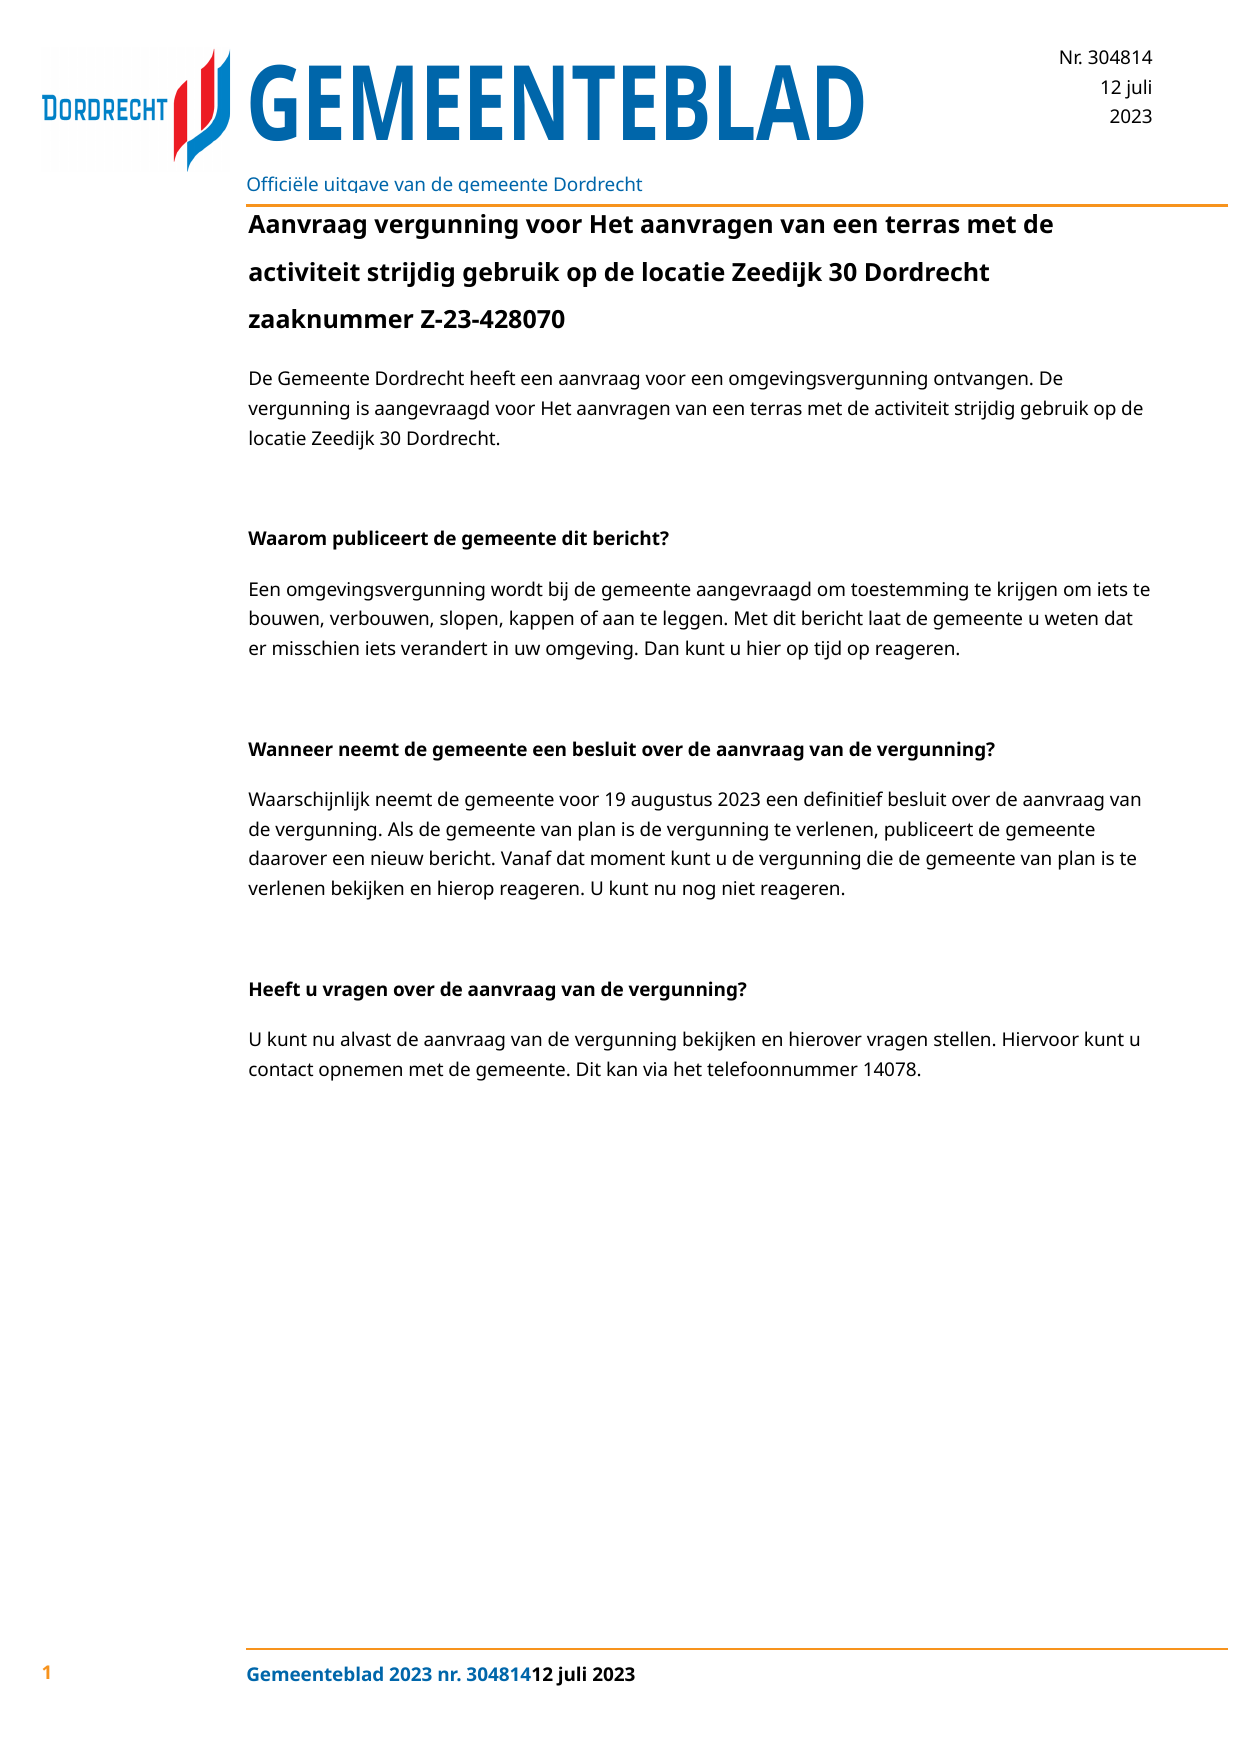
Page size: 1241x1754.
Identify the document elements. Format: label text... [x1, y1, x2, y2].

text Een omgevingsvergunning wordt bij de gemeente aangevraagd om toestemming te krijgen om iets te bouwen, verbouwen, slopen, kappen of aan te leggen. Met dit bericht laat de gemeente u weten dat er misschien iets verandert in uw omgeving. Dan kunt u hier op tijd op reageren. [248, 576, 1152, 661]
picture [41, 47, 231, 172]
text Aanvraag vergunning voor Het aanvragen van een terras met de activiteit strijdig gebruik op de locatie Zeedijk 30 Dordrecht zaaknummer Z-23-428070 [248, 207, 1152, 336]
text Waarom publiceert de gemeente dit bericht? [248, 526, 1152, 551]
text Waarschijnlijk neemt de gemeente voor 19 augustus 2023 een definitief besluit over de aanvraag van de vergunning. Als de gemeente van plan is de vergunning te verlenen, publiceert de gemeente daarover een nieuw bericht. Vanaf dat moment kunt u de vergunning die de gemeente van plan is te verlenen bekijken en hierop reageren. U kunt nu nog niet reageren. [248, 786, 1152, 901]
text De Gemeente Dordrecht heeft een aanvraag voor een omgevingsvergunning ontvangen. De vergunning is aangevraagd voor Het aanvragen van een terras met de activiteit strijdig gebruik op de locatie Zeedijk 30 Dordrecht. [248, 366, 1152, 450]
text Heeft u vragen over de aanvraag van de vergunning? [248, 976, 1152, 1002]
text Wanneer neemt de gemeente een besluit over de aanvraag van de vergunning? [248, 736, 1152, 762]
text U kunt nu alvast de aanvraag van de vergunning bekijken en hierover vragen stellen. Hiervoor kunt u contact opnemen met de gemeente. Dit kan via het telefoonnummer 14078. [248, 1026, 1152, 1082]
